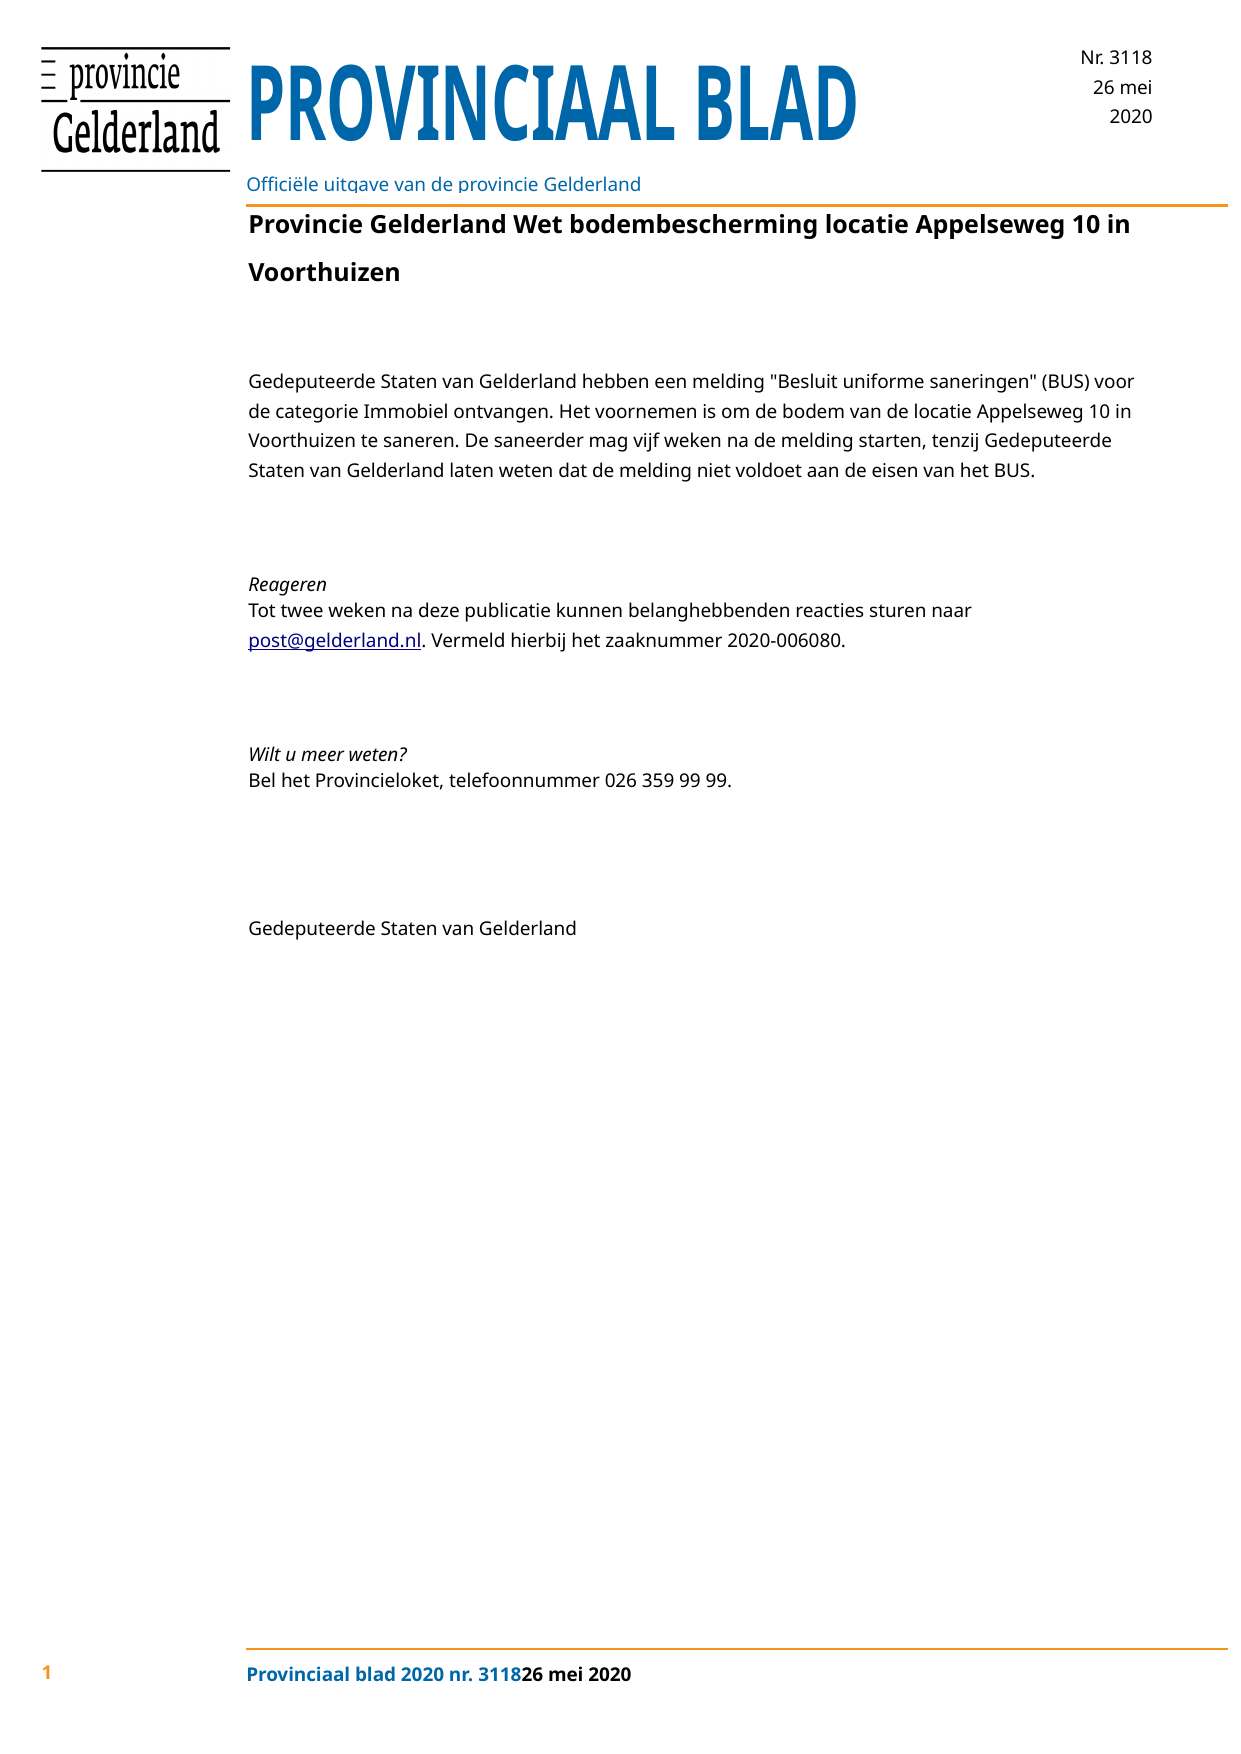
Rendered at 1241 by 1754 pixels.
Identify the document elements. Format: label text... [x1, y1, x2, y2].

text Wilt u meer weten? [248, 741, 1152, 767]
text Bel het Provincieloket, telefoonnummer 026 359 99 99. [248, 767, 1152, 793]
picture [41, 47, 231, 172]
text Tot twee weken na deze publicatie kunnen belanghebbenden reacties sturen naar post@gelderland.nl. Vermeld hierbij het zaaknummer 2020-006080. [248, 597, 1152, 652]
text Gedeputeerde Staten van Gelderland hebben een melding "Besluit uniforme saneringen" (BUS) voor de categorie Immobiel ontvangen. Het voornemen is om de bodem van de locatie Appelseweg 10 in Voorthuizen te saneren. De saneerder mag vijf weken na de melding starten, tenzij Gedeputeerde Staten van Gelderland laten weten dat de melding niet voldoet aan de eisen van het BUS. [248, 368, 1152, 483]
text Gedeputeerde Staten van Gelderland [248, 916, 1152, 941]
text Provincie Gelderland Wet bodembescherming locatie Appelseweg 10 in Voorthuizen [248, 207, 1152, 288]
text Reageren [248, 571, 1152, 597]
